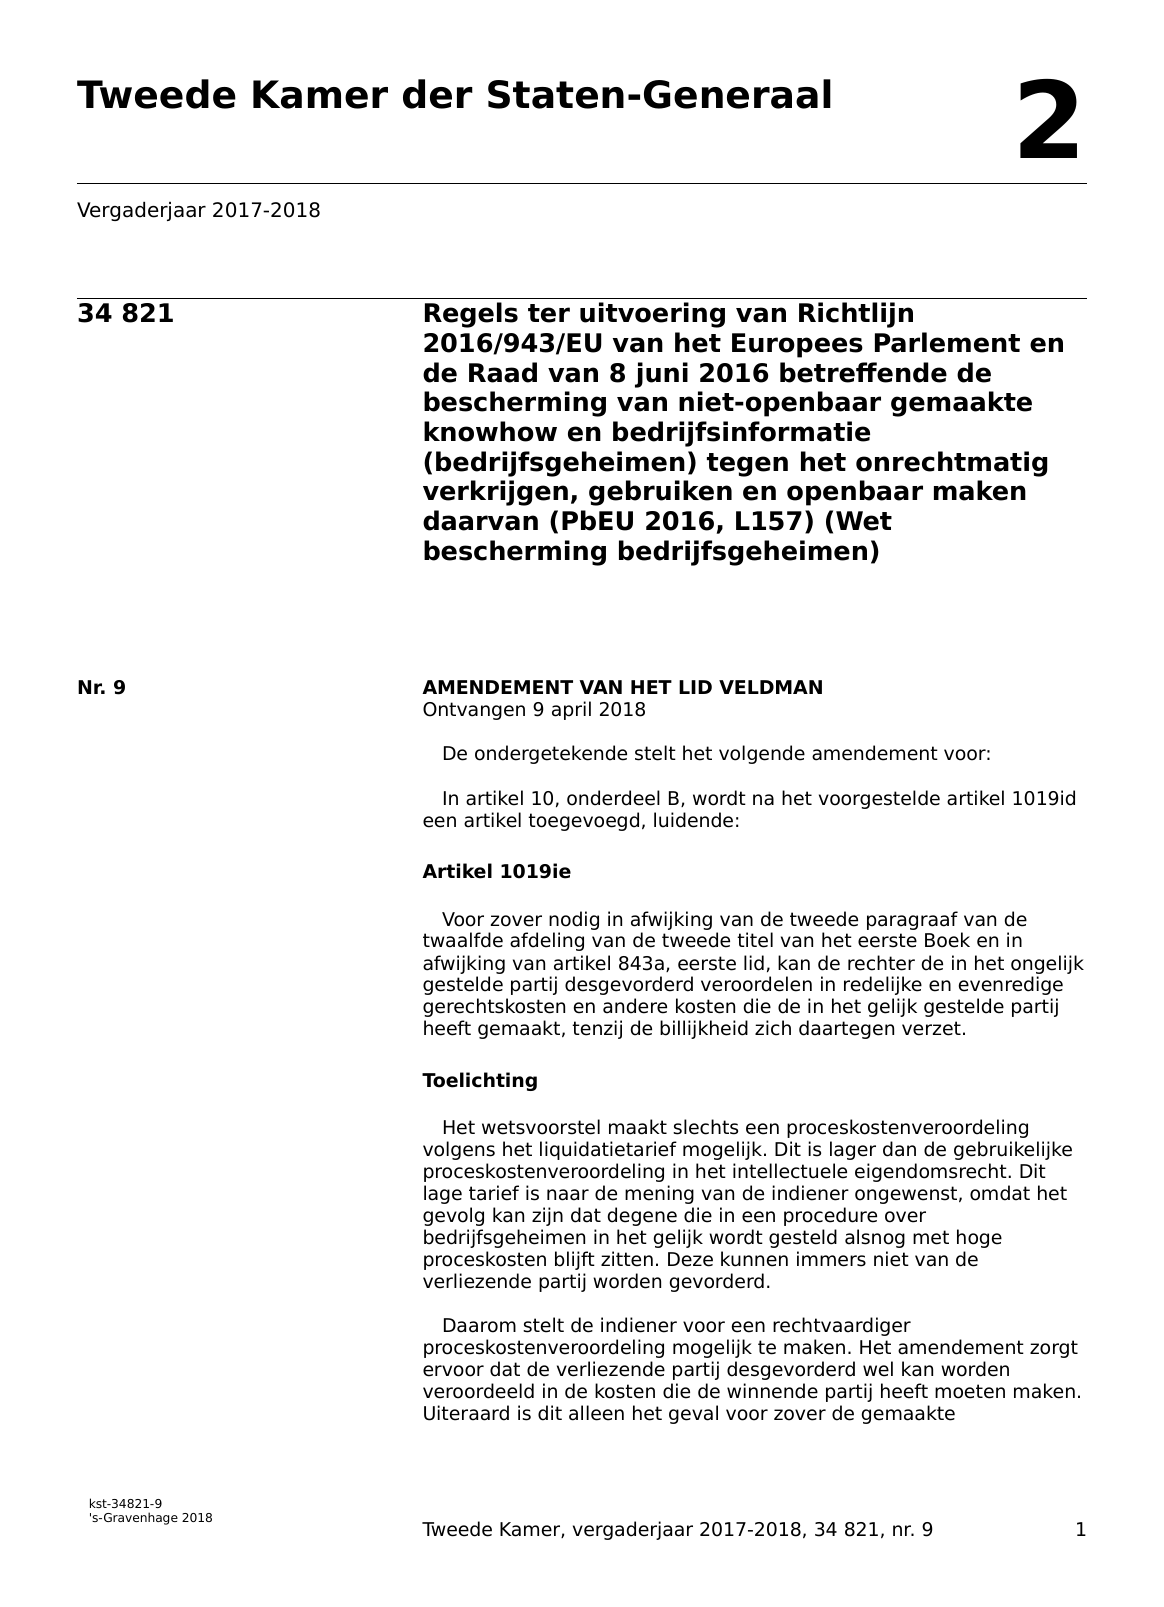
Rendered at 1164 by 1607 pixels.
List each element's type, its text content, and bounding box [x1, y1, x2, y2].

subtitle Artikel 1019ie [422, 861, 1087, 883]
text Voor zover nodig in afwijking van de tweede paragraaf van de twaalfde afdeling van de tweede titel van het eerste Boek en in afwijking van artikel 843a, eerste lid, kan de rechter de in het ongelijk gestelde partij desgevorderd veroordelen in redelijke en evenredige gerechtskosten en andere kosten die de in het gelijk gestelde partij heeft gemaakt, tenzij de billijkheid zich daartegen verzet. [422, 908, 1087, 1040]
text Ontvangen 9 april 2018 [422, 699, 1087, 721]
table_header 2 [886, 59, 1087, 183]
text De ondergetekende stelt het volgende amendement voor: [422, 743, 1087, 765]
text 's-Gravenhage 2018 [88, 1511, 323, 1525]
text In artikel 10, onderdeel B, wordt na het voorgestelde artikel 1019id een artikel toegevoegd, luidende: [422, 787, 1087, 831]
subtitle 34 821 Regels ter uitvoering van Richtlijn 2016/943/EU van het Europees Parlement en de Raad van 8 juni 2016 betreffende de bescherming van niet-openbaar gemaakte knowhow en bedrijfsinformatie (bedrijfsgeheimen) tegen het onrechtmatig verkrijgen, gebruiken en openbaar maken daarvan (PbEU 2016, L157) (Wet bescherming bedrijfsgeheimen) [77, 299, 1087, 566]
text Het wetsvoorstel maakt slechts een proceskostenveroordeling volgens het liquidatietarief mogelijk. Dit is lager dan de gebruikelijke proceskostenveroordeling in het intellectuele eigendomsrecht. Dit lage tarief is naar de mening van de indiener ongewenst, omdat het gevolg kan zijn dat degene die in een procedure over bedrijfsgeheimen in het gelijk wordt gesteld alsnog met hoge proceskosten blijft zitten. Deze kunnen immers niet van de verliezende partij worden gevorderd. [422, 1117, 1087, 1293]
subtitle Nr. 9 AMENDEMENT VAN HET LID VELDMAN [77, 677, 1087, 699]
table_header Tweede Kamer der Staten-Generaal [77, 59, 886, 183]
table_cell Vergaderjaar 2017-2018 [77, 184, 1087, 298]
text kst-34821-9 [88, 1497, 323, 1511]
subtitle Toelichting [422, 1070, 1087, 1092]
text Daarom stelt de indiener voor een rechtvaardiger proceskostenveroordeling mogelijk te maken. Het amendement zorgt ervoor dat de verliezende partij desgevorderd wel kan worden veroordeeld in de kosten die de winnende partij heeft moeten maken. Uiteraard is dit alleen het geval voor zover de gemaakte [422, 1315, 1087, 1425]
